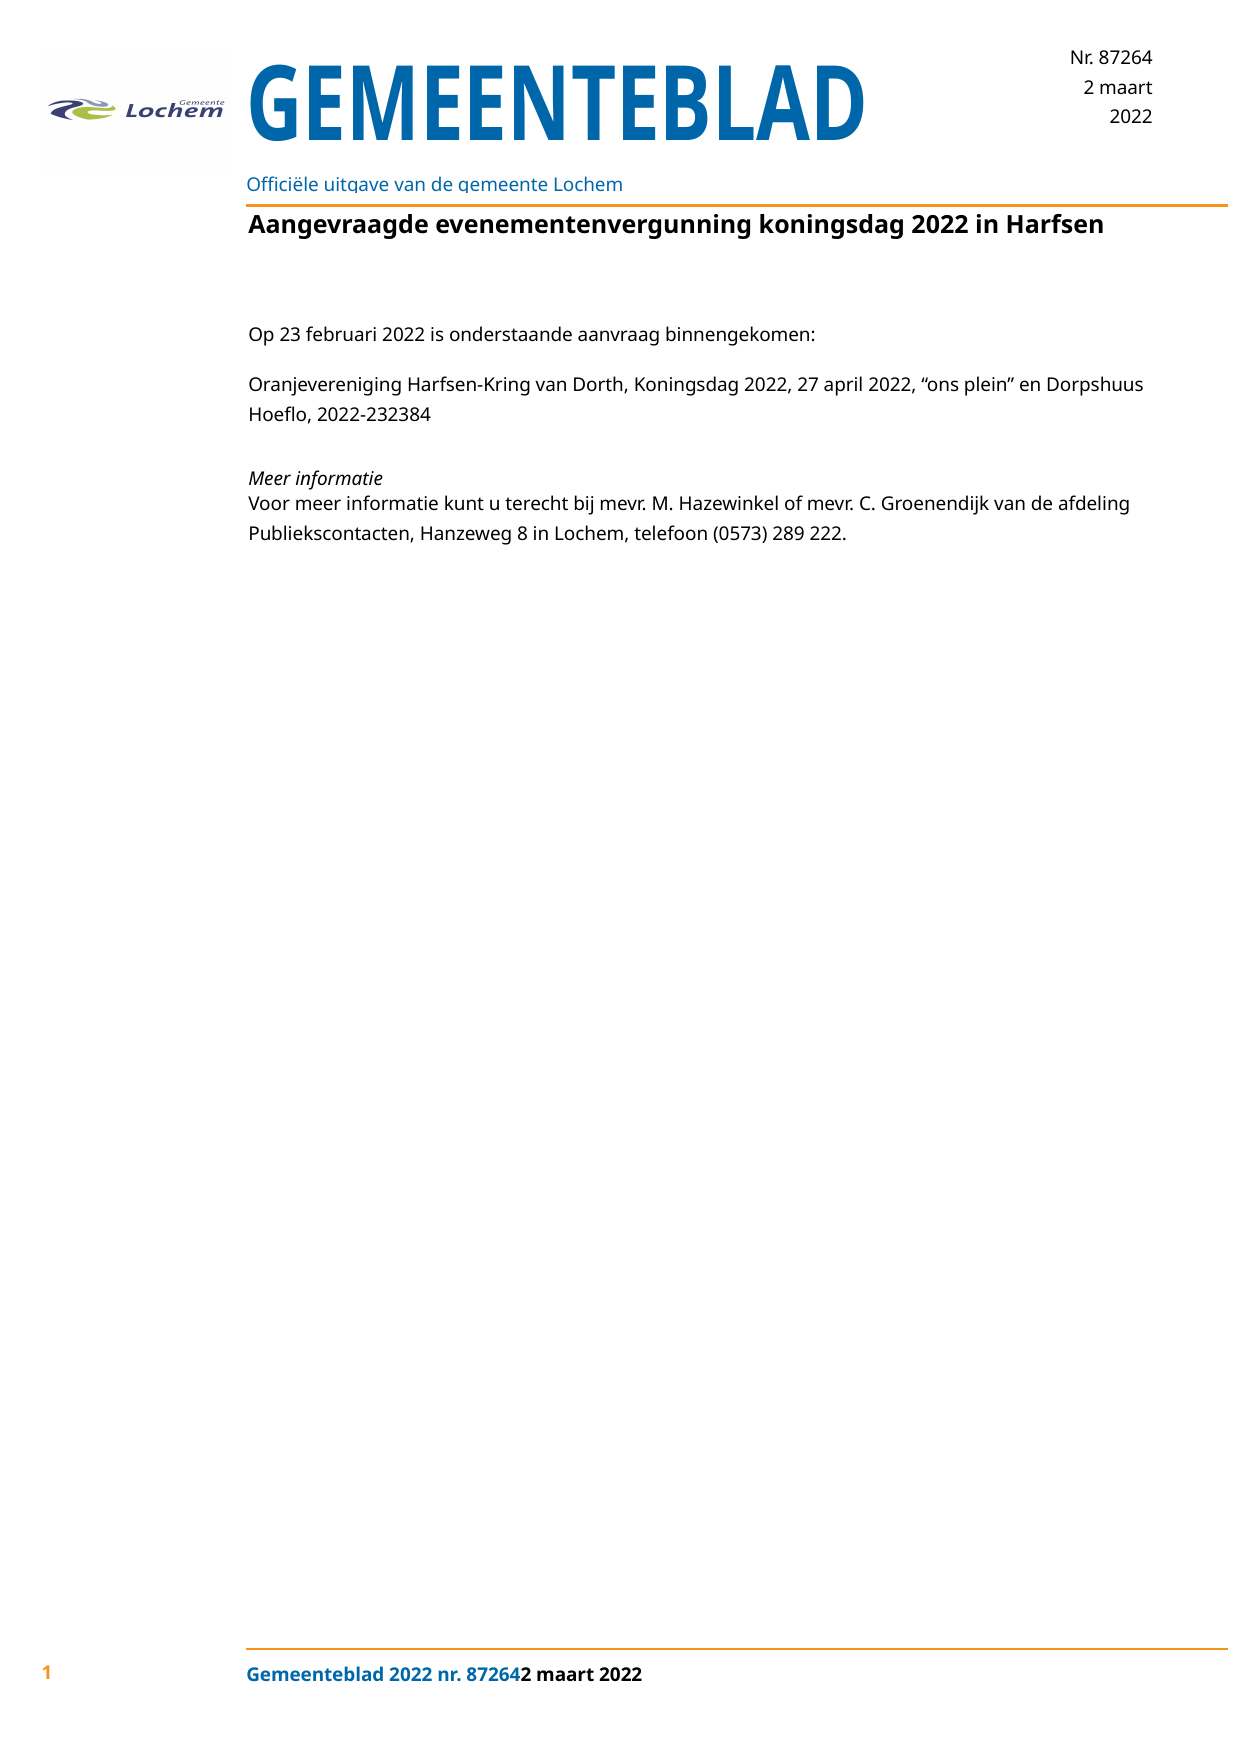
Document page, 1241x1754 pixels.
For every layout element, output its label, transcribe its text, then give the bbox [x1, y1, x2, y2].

picture [41, 47, 231, 172]
text Meer informatie [248, 465, 1152, 490]
text Op 23 februari 2022 is onderstaande aanvraag binnengekomen: [248, 321, 1152, 346]
text Oranjevereniging Harfsen-Kring van Dorth, Koningsdag 2022, 27 april 2022, “ons plein” en Dorpshuus Hoeflo, 2022-232384 [248, 371, 1152, 426]
text Aangevraagde evenementenvergunning koningsdag 2022 in Harfsen [248, 207, 1152, 241]
text Voor meer informatie kunt u terecht bij mevr. M. Hazewinkel of mevr. C. Groenendijk van de afdeling Publiekscontacten, Hanzeweg 8 in Lochem, telefoon (0573) 289 222. [248, 490, 1152, 546]
